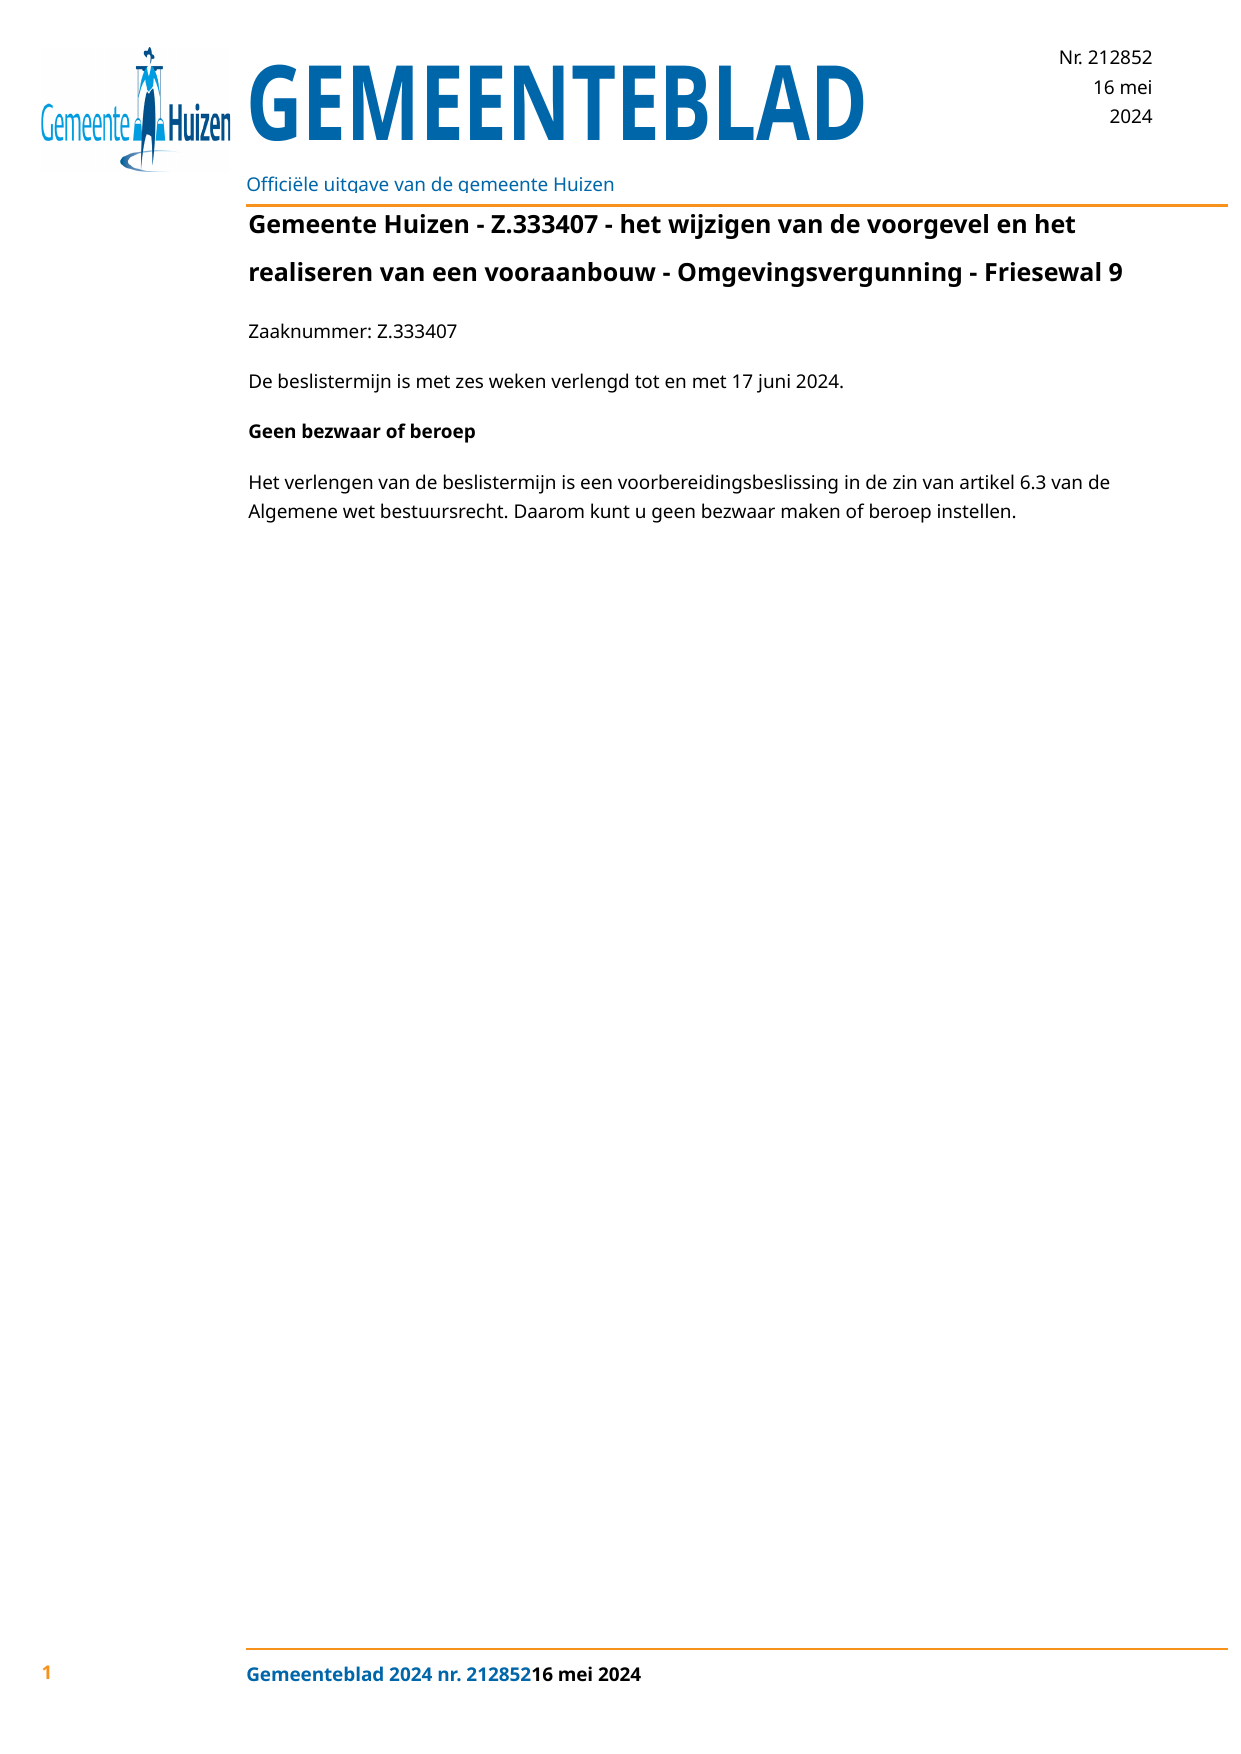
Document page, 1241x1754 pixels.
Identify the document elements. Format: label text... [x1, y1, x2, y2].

text Het verlengen van de beslistermijn is een voorbereidingsbeslissing in de zin van artikel 6.3 van de Algemene wet bestuursrecht. Daarom kunt u geen bezwaar maken of beroep instellen. [248, 469, 1152, 524]
text Geen bezwaar of beroep [248, 419, 1152, 444]
picture [41, 47, 231, 172]
text Zaaknummer: Z.333407 [248, 318, 1152, 344]
text Gemeente Huizen - Z.333407 - het wijzigen van de voorgevel en het realiseren van een vooraanbouw - Omgevingsvergunning - Friesewal 9 [248, 207, 1152, 288]
text De beslistermijn is met zes weken verlengd tot en met 17 juni 2024. [248, 368, 1152, 394]
